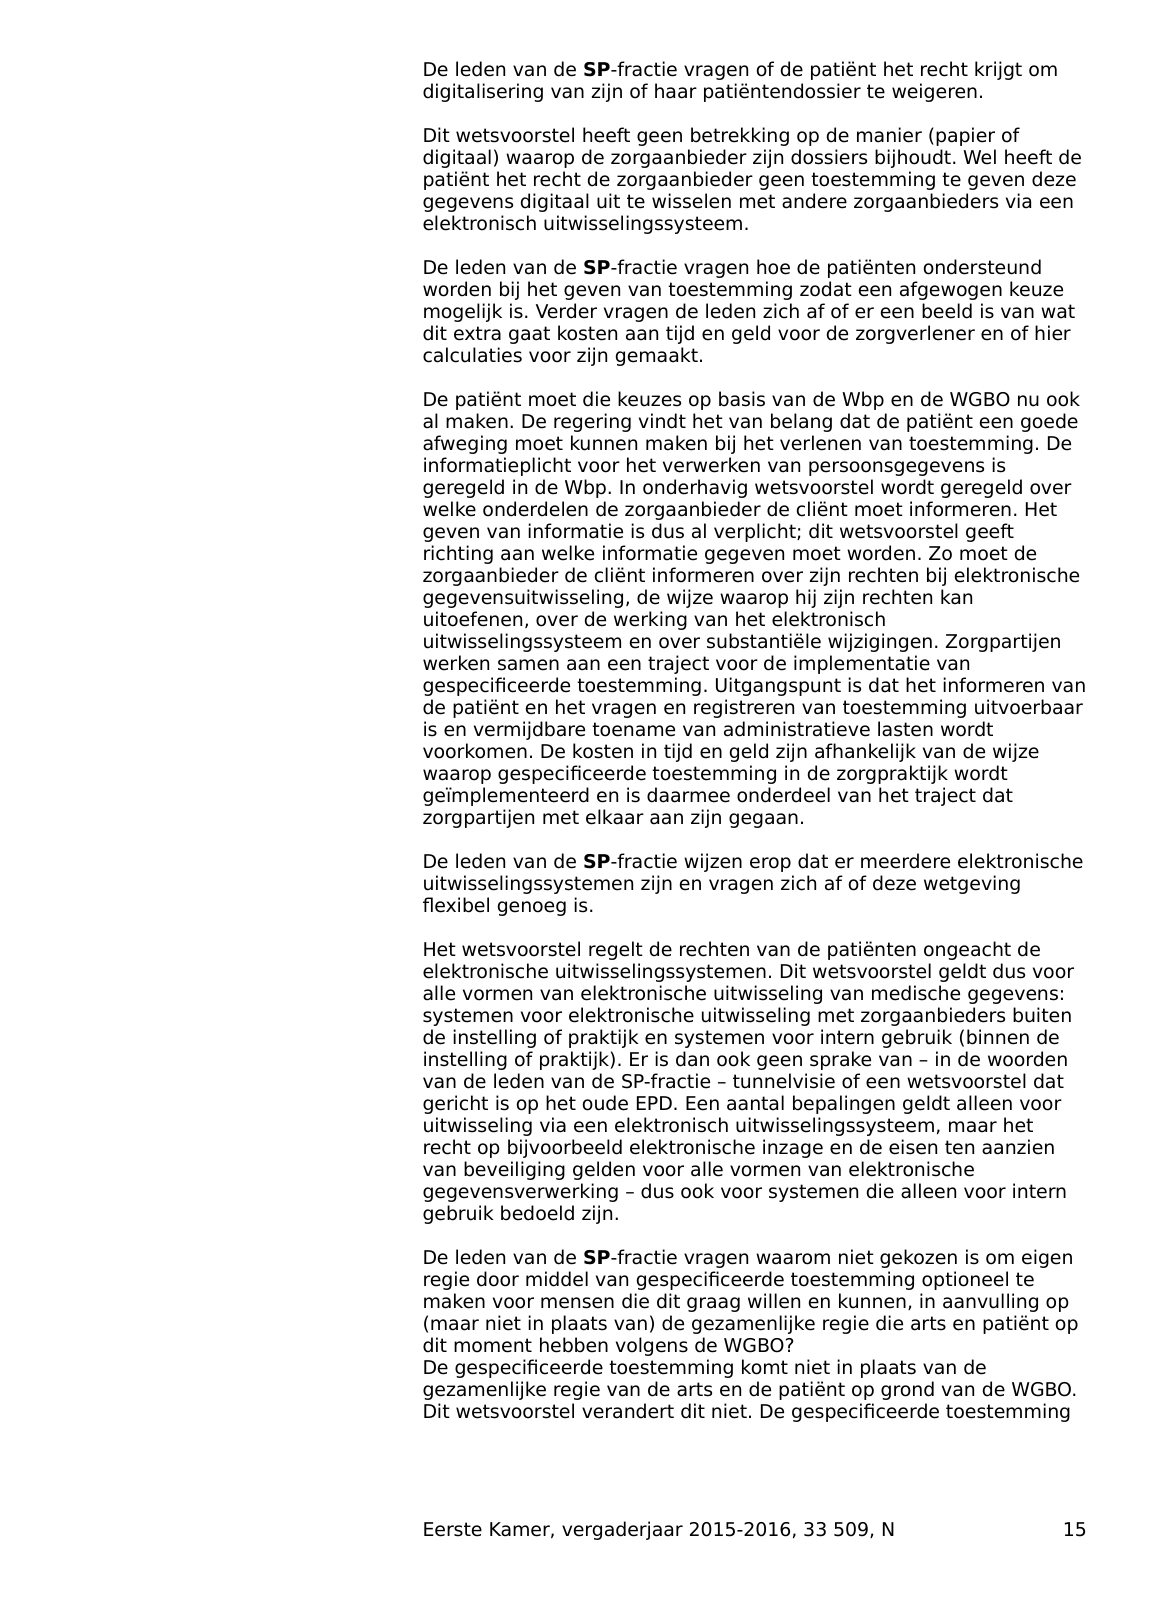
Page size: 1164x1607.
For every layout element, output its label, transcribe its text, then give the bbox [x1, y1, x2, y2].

text De patiënt moet die keuzes op basis van de Wbp en de WGBO nu ook al maken. De regering vindt het van belang dat de patiënt een goede afweging moet kunnen maken bij het verlenen van toestemming. De informatieplicht voor het verwerken van persoonsgegevens is geregeld in de Wbp. In onderhavig wetsvoorstel wordt geregeld over welke onderdelen de zorgaanbieder de cliënt moet informeren. Het geven van informatie is dus al verplicht; dit wetsvoorstel geeft richting aan welke informatie gegeven moet worden. Zo moet de zorgaanbieder de cliënt informeren over zijn rechten bij elektronische gegevensuitwisseling, de wijze waarop hij zijn rechten kan uitoefenen, over de werking van het elektronisch uitwisselingssysteem en over substantiële wijzigingen. Zorgpartijen werken samen aan een traject voor de implementatie van gespecificeerde toestemming. Uitgangspunt is dat het informeren van de patiënt en het vragen en registreren van toestemming uitvoerbaar is en vermijdbare toename van administratieve lasten wordt voorkomen. De kosten in tijd en geld zijn afhankelijk van de wijze waarop gespecificeerde toestemming in de zorgpraktijk wordt geïmplementeerd en is daarmee onderdeel van het traject dat zorgpartijen met elkaar aan zijn gegaan. [422, 389, 1087, 829]
text De leden van de SP-fractie vragen of de patiënt het recht krijgt om digitalisering van zijn of haar patiëntendossier te weigeren. [422, 59, 1087, 103]
text De leden van de SP-fractie vragen hoe de patiënten ondersteund worden bij het geven van toestemming zodat een afgewogen keuze mogelijk is. Verder vragen de leden zich af of er een beeld is van wat dit extra gaat kosten aan tijd en geld voor de zorgverlener en of hier calculaties voor zijn gemaakt. [422, 257, 1087, 367]
text De gespecificeerde toestemming komt niet in plaats van de gezamenlijke regie van de arts en de patiënt op grond van de WGBO. Dit wetsvoorstel verandert dit niet. De gespecificeerde toestemming [422, 1357, 1087, 1423]
text Het wetsvoorstel regelt de rechten van de patiënten ongeacht de elektronische uitwisselingssystemen. Dit wetsvoorstel geldt dus voor alle vormen van elektronische uitwisseling van medische gegevens: systemen voor elektronische uitwisseling met zorgaanbieders buiten de instelling of praktijk en systemen voor intern gebruik (binnen de instelling of praktijk). Er is dan ook geen sprake van – in de woorden van de leden van de SP-fractie – tunnelvisie of een wetsvoorstel dat gericht is op het oude EPD. Een aantal bepalingen geldt alleen voor uitwisseling via een elektronisch uitwisselingssysteem, maar het recht op bijvoorbeeld elektronische inzage en de eisen ten aanzien van beveiliging gelden voor alle vormen van elektronische gegevensverwerking – dus ook voor systemen die alleen voor intern gebruik bedoeld zijn. [422, 939, 1087, 1225]
text De leden van de SP-fractie vragen waarom niet gekozen is om eigen regie door middel van gespecificeerde toestemming optioneel te maken voor mensen die dit graag willen en kunnen, in aanvulling op (maar niet in plaats van) de gezamenlijke regie die arts en patiënt op dit moment hebben volgens de WGBO? [422, 1247, 1087, 1357]
text Dit wetsvoorstel heeft geen betrekking op de manier (papier of digitaal) waarop de zorgaanbieder zijn dossiers bijhoudt. Wel heeft de patiënt het recht de zorgaanbieder geen toestemming te geven deze gegevens digitaal uit te wisselen met andere zorgaanbieders via een elektronisch uitwisselingssysteem. [422, 125, 1087, 235]
text De leden van de SP-fractie wijzen erop dat er meerdere elektronische uitwisselingssystemen zijn en vragen zich af of deze wetgeving flexibel genoeg is. [422, 851, 1087, 917]
